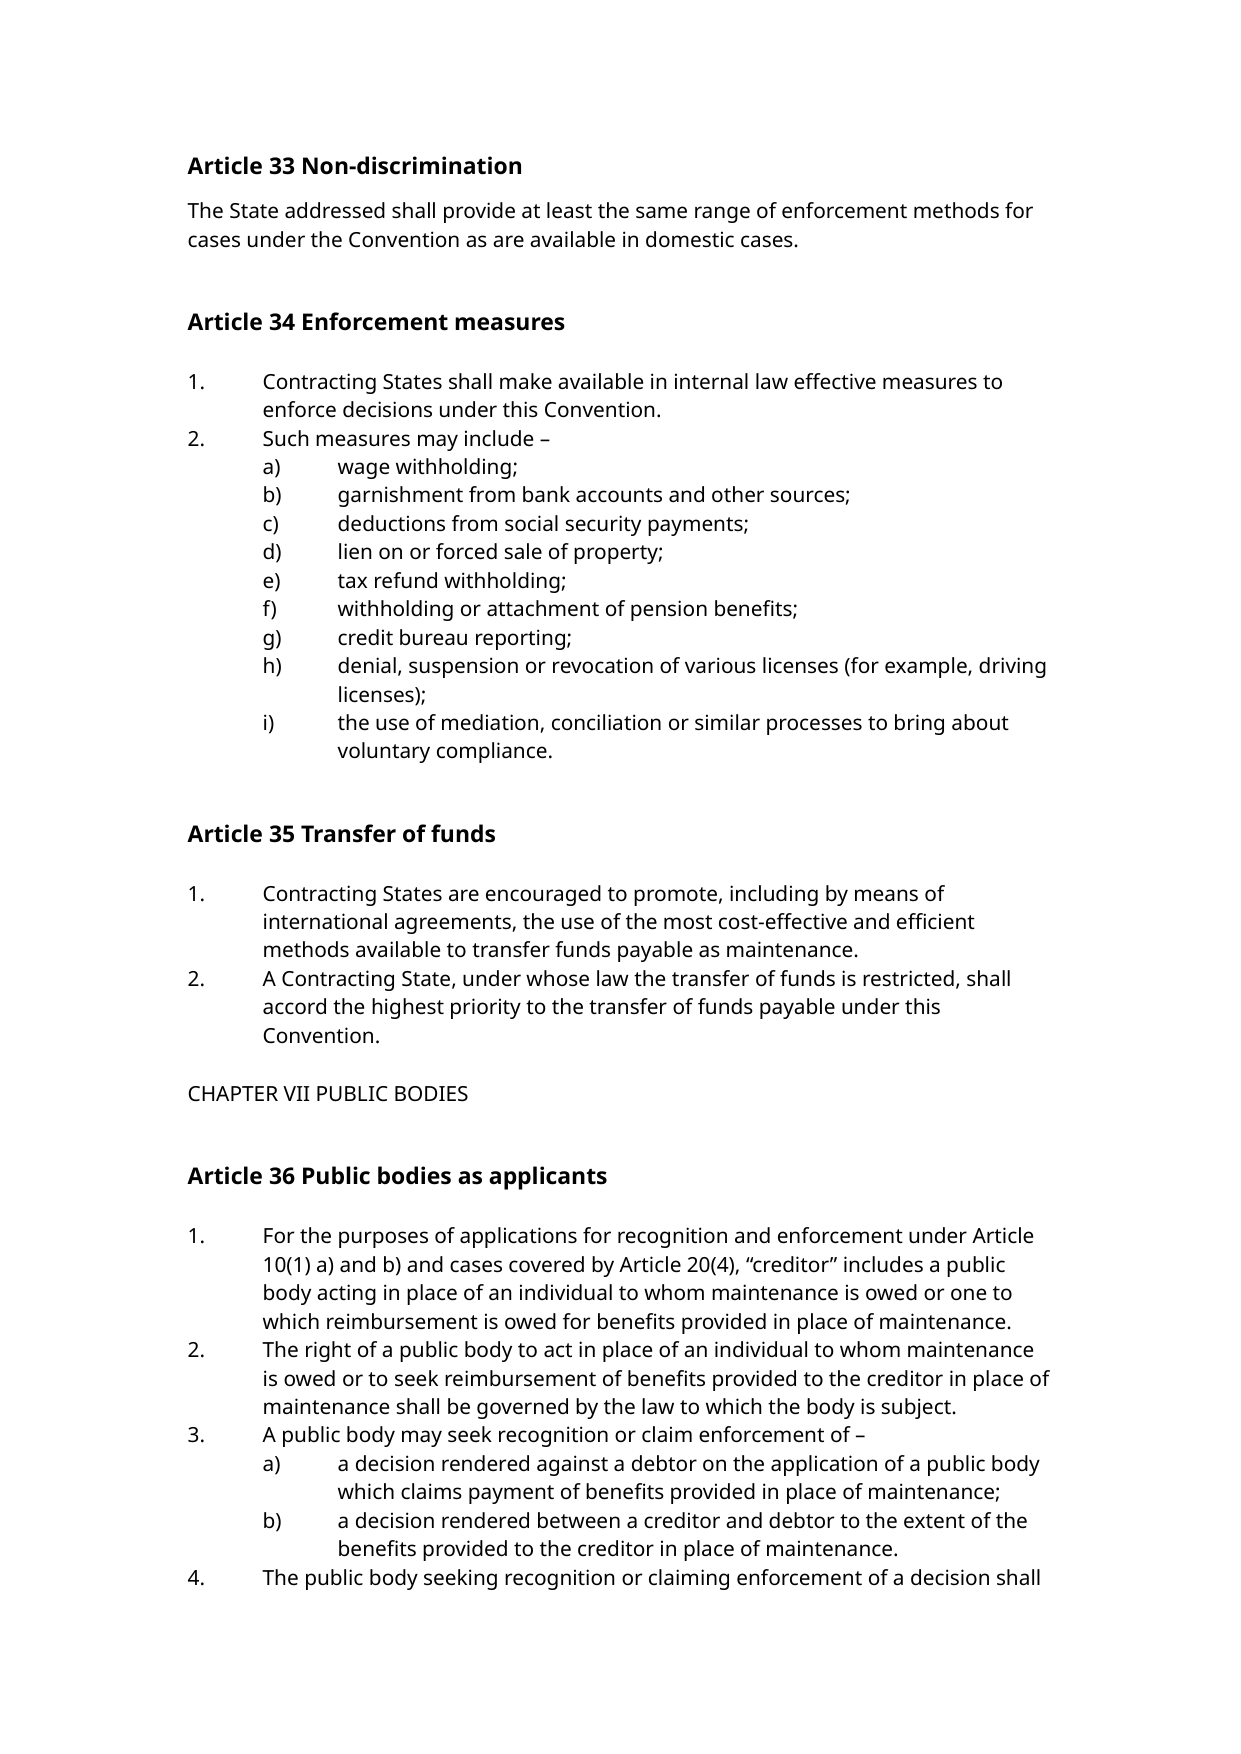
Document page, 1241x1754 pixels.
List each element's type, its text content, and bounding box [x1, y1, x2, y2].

list A Contracting State, under whose law the transfer of funds is restricted, shall accord the highest priority to the transfer of funds payable under this Convention. [187, 964, 1053, 1049]
subtitle Article 36 Public bodies as applicants [187, 1160, 1053, 1192]
subtitle Article 33 Non-discrimination [187, 150, 1053, 181]
subtitle CHAPTER VII PUBLIC BODIES [187, 1079, 1053, 1108]
subtitle Article 34 Enforcement measures [187, 306, 1053, 337]
text The State addressed shall provide at least the same range of enforcement methods for cases under the Convention as are available in domestic cases. [187, 196, 1053, 253]
list tax refund withholding; [262, 566, 1053, 594]
list the use of mediation, conciliation or similar processes to bring about voluntary compliance. [262, 708, 1053, 765]
list Contracting States shall make available in internal law effective measures to enforce decisions under this Convention. [187, 367, 1053, 424]
list garnishment from bank accounts and other sources; [262, 481, 1053, 509]
list a decision rendered between a creditor and debtor to the extent of the benefits provided to the creditor in place of maintenance. [262, 1506, 1053, 1563]
list denial, suspension or revocation of various licenses (for example, driving licenses); [262, 651, 1053, 708]
list wage withholding; [262, 452, 1053, 481]
list The public body seeking recognition or claiming enforcement of a decision shall [187, 1563, 1053, 1591]
list credit bureau reporting; [262, 623, 1053, 651]
list lien on or forced sale of property; [262, 537, 1053, 566]
list Such measures may include – [187, 424, 1053, 452]
list deductions from social security payments; [262, 509, 1053, 537]
list A public body may seek recognition or claim enforcement of – [187, 1421, 1053, 1449]
list Contracting States are encouraged to promote, including by means of international agreements, the use of the most cost-effective and efficient methods available to transfer funds payable as maintenance. [187, 879, 1053, 964]
list withholding or attachment of pension benefits; [262, 594, 1053, 623]
list For the purposes of applications for recognition and enforcement under Article 10(1) a) and b) and cases covered by Article 20(4), “creditor” includes a public body acting in place of an individual to whom maintenance is owed or one to which reimbursement is owed for benefits provided in place of maintenance. [187, 1222, 1053, 1335]
list a decision rendered against a debtor on the application of a public body which claims payment of benefits provided in place of maintenance; [262, 1449, 1053, 1506]
subtitle Article 35 Transfer of funds [187, 817, 1053, 849]
list The right of a public body to act in place of an individual to whom maintenance is owed or to seek reimbursement of benefits provided to the creditor in place of maintenance shall be governed by the law to which the body is subject. [187, 1335, 1053, 1421]
